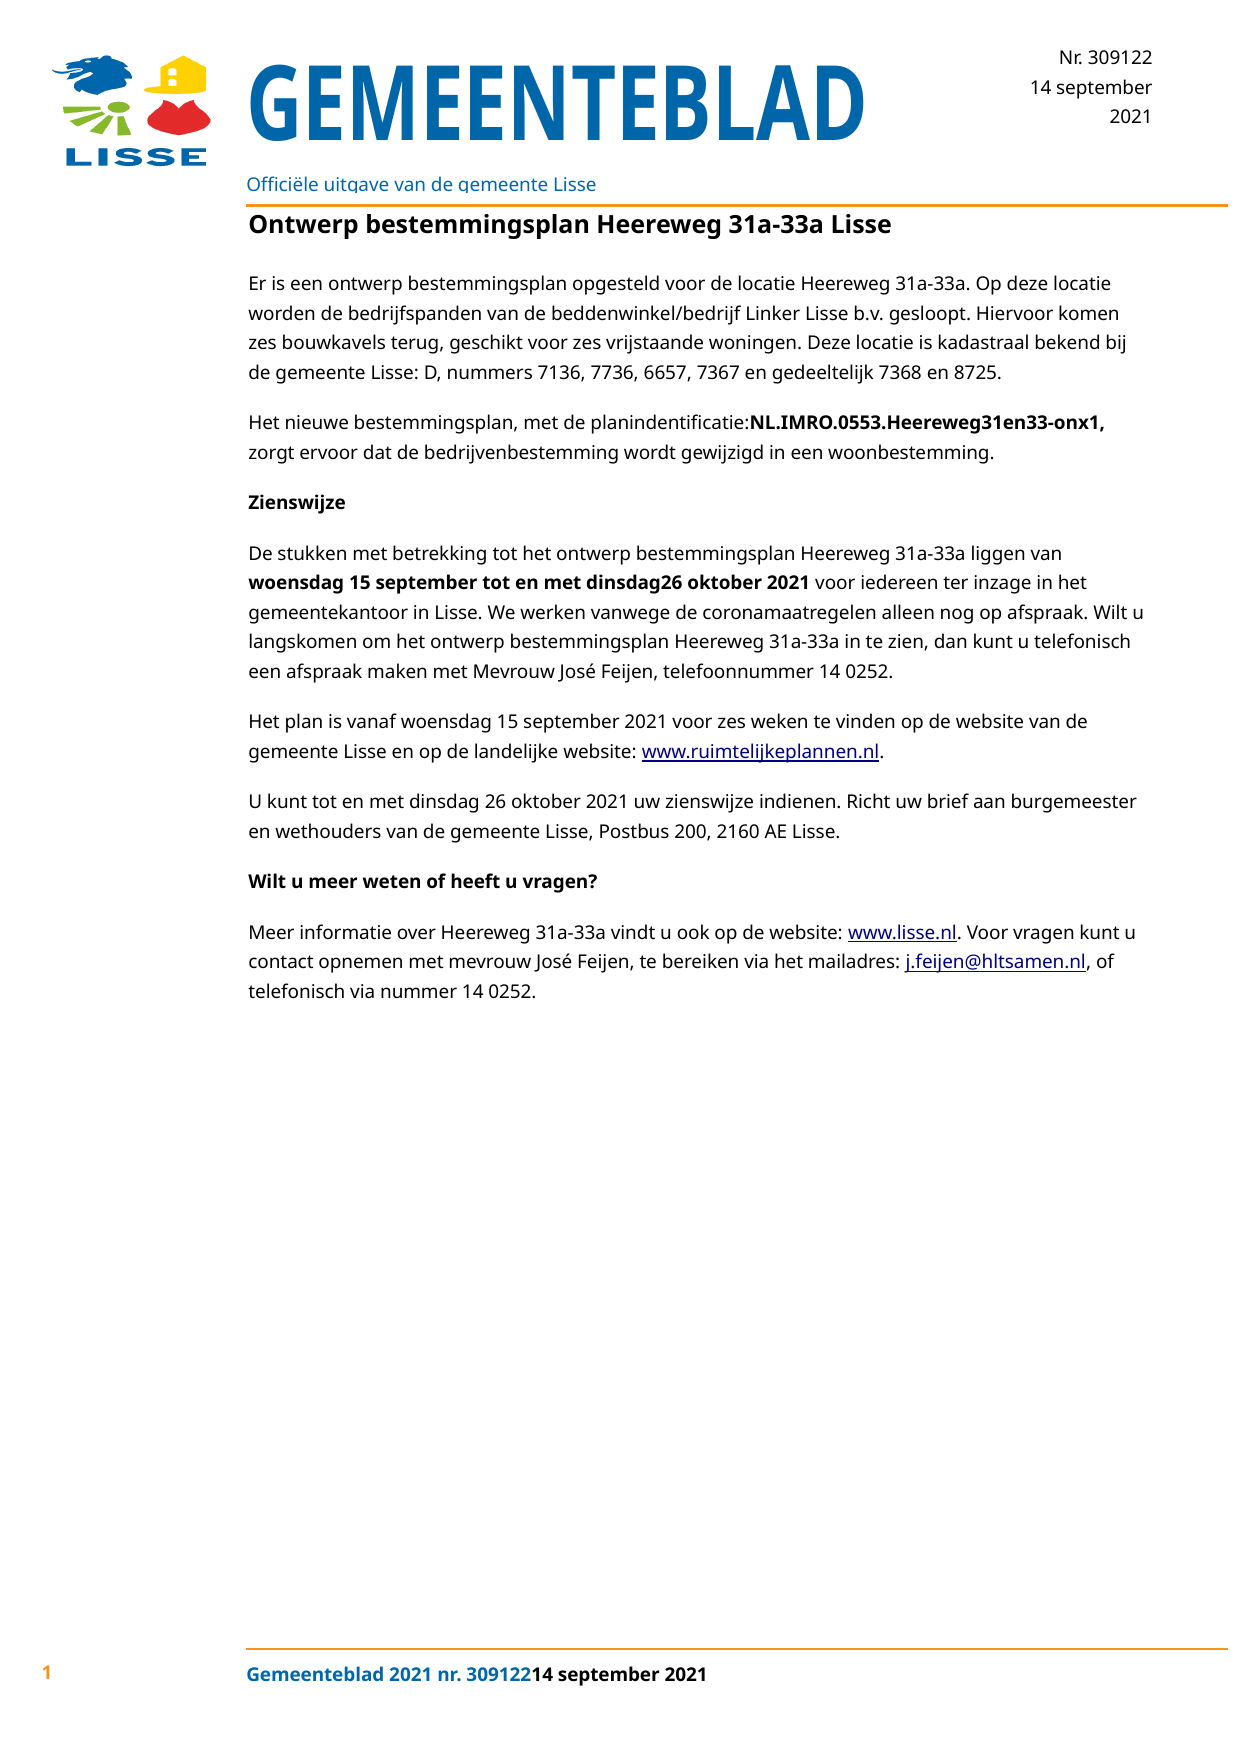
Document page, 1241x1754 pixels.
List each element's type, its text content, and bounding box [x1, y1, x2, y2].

text Meer informatie over Heereweg 31a-33a vindt u ook op de website: www.lisse.nl. Voor vragen kunt u contact opnemen met mevrouw José Feijen, te bereiken via het mailadres: j.feijen@hltsamen.nl, of telefonisch via nummer 14 0252. [248, 919, 1152, 1004]
picture [41, 47, 231, 172]
text Zienswijze [248, 489, 1152, 515]
text Ontwerp bestemmingsplan Heereweg 31a-33a Lisse [248, 207, 1152, 241]
text U kunt tot en met dinsdag 26 oktober 2021 uw zienswijze indienen. Richt uw brief aan burgemeester en wethouders van de gemeente Lisse, Postbus 200, 2160 AE Lisse. [248, 789, 1152, 844]
text Het nieuwe bestemmingsplan, met de planindentificatie:NL.IMRO.0553.Heereweg31en33-onx1, zorgt ervoor dat de bedrijvenbestemming wordt gewijzigd in een woonbestemming. [248, 409, 1152, 465]
text De stukken met betrekking tot het ontwerp bestemmingsplan Heereweg 31a-33a liggen van woensdag 15 september tot en met dinsdag26 oktober 2021 voor iedereen ter inzage in het gemeentekantoor in Lisse. We werken vanwege de coronamaatregelen alleen nog op afspraak. Wilt u langskomen om het ontwerp bestemmingsplan Heereweg 31a-33a in te zien, dan kunt u telefonisch een afspraak maken met Mevrouw José Feijen, telefoonnummer 14 0252. [248, 540, 1152, 684]
text Wilt u meer weten of heeft u vragen? [248, 869, 1152, 894]
text Er is een ontwerp bestemmingsplan opgesteld voor de locatie Heereweg 31a-33a. Op deze locatie worden de bedrijfspanden van de beddenwinkel/bedrijf Linker Lisse b.v. gesloopt. Hiervoor komen zes bouwkavels terug, geschikt voor zes vrijstaande woningen. Deze locatie is kadastraal bekend bij de gemeente Lisse: D, nummers 7136, 7736, 6657, 7367 en gedeeltelijk 7368 en 8725. [248, 270, 1152, 385]
text Het plan is vanaf woensdag 15 september 2021 voor zes weken te vinden op de website van de gemeente Lisse en op de landelijke website: www.ruimtelijkeplannen.nl. [248, 709, 1152, 764]
